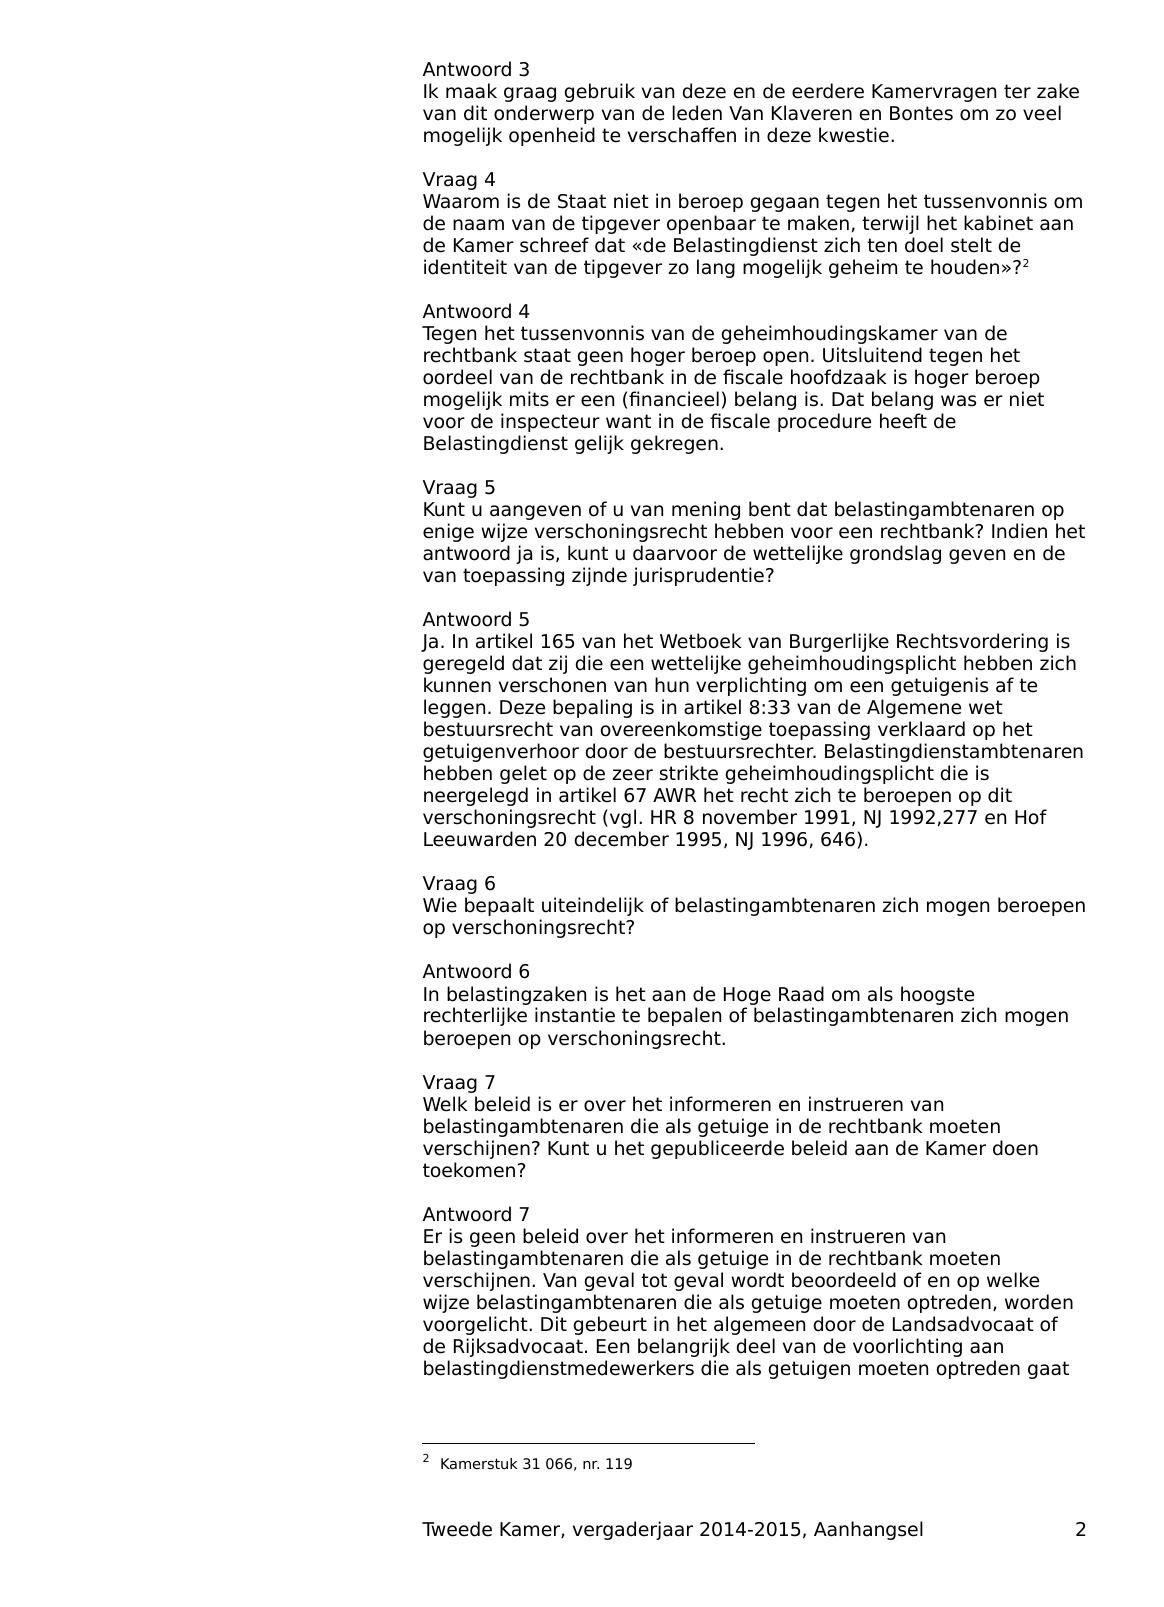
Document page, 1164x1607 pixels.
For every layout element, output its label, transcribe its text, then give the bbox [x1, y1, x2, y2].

text Kamerstuk 31 066, nr. 119 [422, 1452, 1087, 1474]
text Vraag 6 [422, 873, 1087, 895]
text Antwoord 7 [422, 1204, 1087, 1226]
text Vraag 7 [422, 1072, 1087, 1093]
text Tegen het tussenvonnis van de geheimhoudingskamer van de rechtbank staat geen hoger beroep open. Uitsluitend tegen het oordeel van de rechtbank in de fiscale hoofdzaak is hoger beroep mogelijk mits er een (financieel) belang is. Dat belang was er niet voor de inspecteur want in de fiscale procedure heeft de Belastingdienst gelijk gekregen. [422, 323, 1087, 455]
text Ja. In artikel 165 van het Wetboek van Burgerlijke Rechtsvordering is geregeld dat zij die een wettelijke geheimhoudingsplicht hebben zich kunnen verschonen van hun verplichting om een getuigenis af te leggen. Deze bepaling is in artikel 8:33 van de Algemene wet bestuursrecht van overeenkomstige toepassing verklaard op het getuigenverhoor door de bestuursrechter. Belastingdienstambtenaren hebben gelet op de zeer strikte geheimhoudingsplicht die is neergelegd in artikel 67 AWR het recht zich te beroepen op dit verschoningsrecht (vgl. HR 8 november 1991, NJ 1992,277 en Hof Leeuwarden 20 december 1995, NJ 1996, 646). [422, 631, 1087, 851]
text Antwoord 3 [422, 59, 1087, 81]
text Vraag 5 [422, 477, 1087, 499]
text Er is geen beleid over het informeren en instrueren van belastingambtenaren die als getuige in de rechtbank moeten verschijnen. Van geval tot geval wordt beoordeeld of en op welke wijze belastingambtenaren die als getuige moeten optreden, worden voorgelicht. Dit gebeurt in het algemeen door de Landsadvocaat of de Rijksadvocaat. Een belangrijk deel van de voorlichting aan belastingdienstmedewerkers die als getuigen moeten optreden gaat [422, 1226, 1087, 1379]
text Antwoord 4 [422, 301, 1087, 323]
text Antwoord 5 [422, 609, 1087, 631]
text Antwoord 6 [422, 961, 1087, 983]
text Kunt u aangeven of u van mening bent dat belastingambtenaren op enige wijze verschoningsrecht hebben voor een rechtbank? Indien het antwoord ja is, kunt u daarvoor de wettelijke grondslag geven en de van toepassing zijnde jurisprudentie? [422, 499, 1087, 587]
text In belastingzaken is het aan de Hoge Raad om als hoogste rechterlijke instantie te bepalen of belastingambtenaren zich mogen beroepen op verschoningsrecht. [422, 983, 1087, 1049]
text Waarom is de Staat niet in beroep gegaan tegen het tussenvonnis om de naam van de tipgever openbaar te maken, terwijl het kabinet aan de Kamer schreef dat «de Belastingdienst zich ten doel stelt de identiteit van de tipgever zo lang mogelijk geheim te houden»? [422, 191, 1087, 279]
text Ik maak graag gebruik van deze en de eerdere Kamervragen ter zake van dit onderwerp van de leden Van Klaveren en Bontes om zo veel mogelijk openheid te verschaffen in deze kwestie. [422, 81, 1087, 147]
text Welk beleid is er over het informeren en instrueren van belastingambtenaren die als getuige in de rechtbank moeten verschijnen? Kunt u het gepubliceerde beleid aan de Kamer doen toekomen? [422, 1093, 1087, 1181]
text Wie bepaalt uiteindelijk of belastingambtenaren zich mogen beroepen op verschoningsrecht? [422, 895, 1087, 939]
text Vraag 4 [422, 169, 1087, 191]
